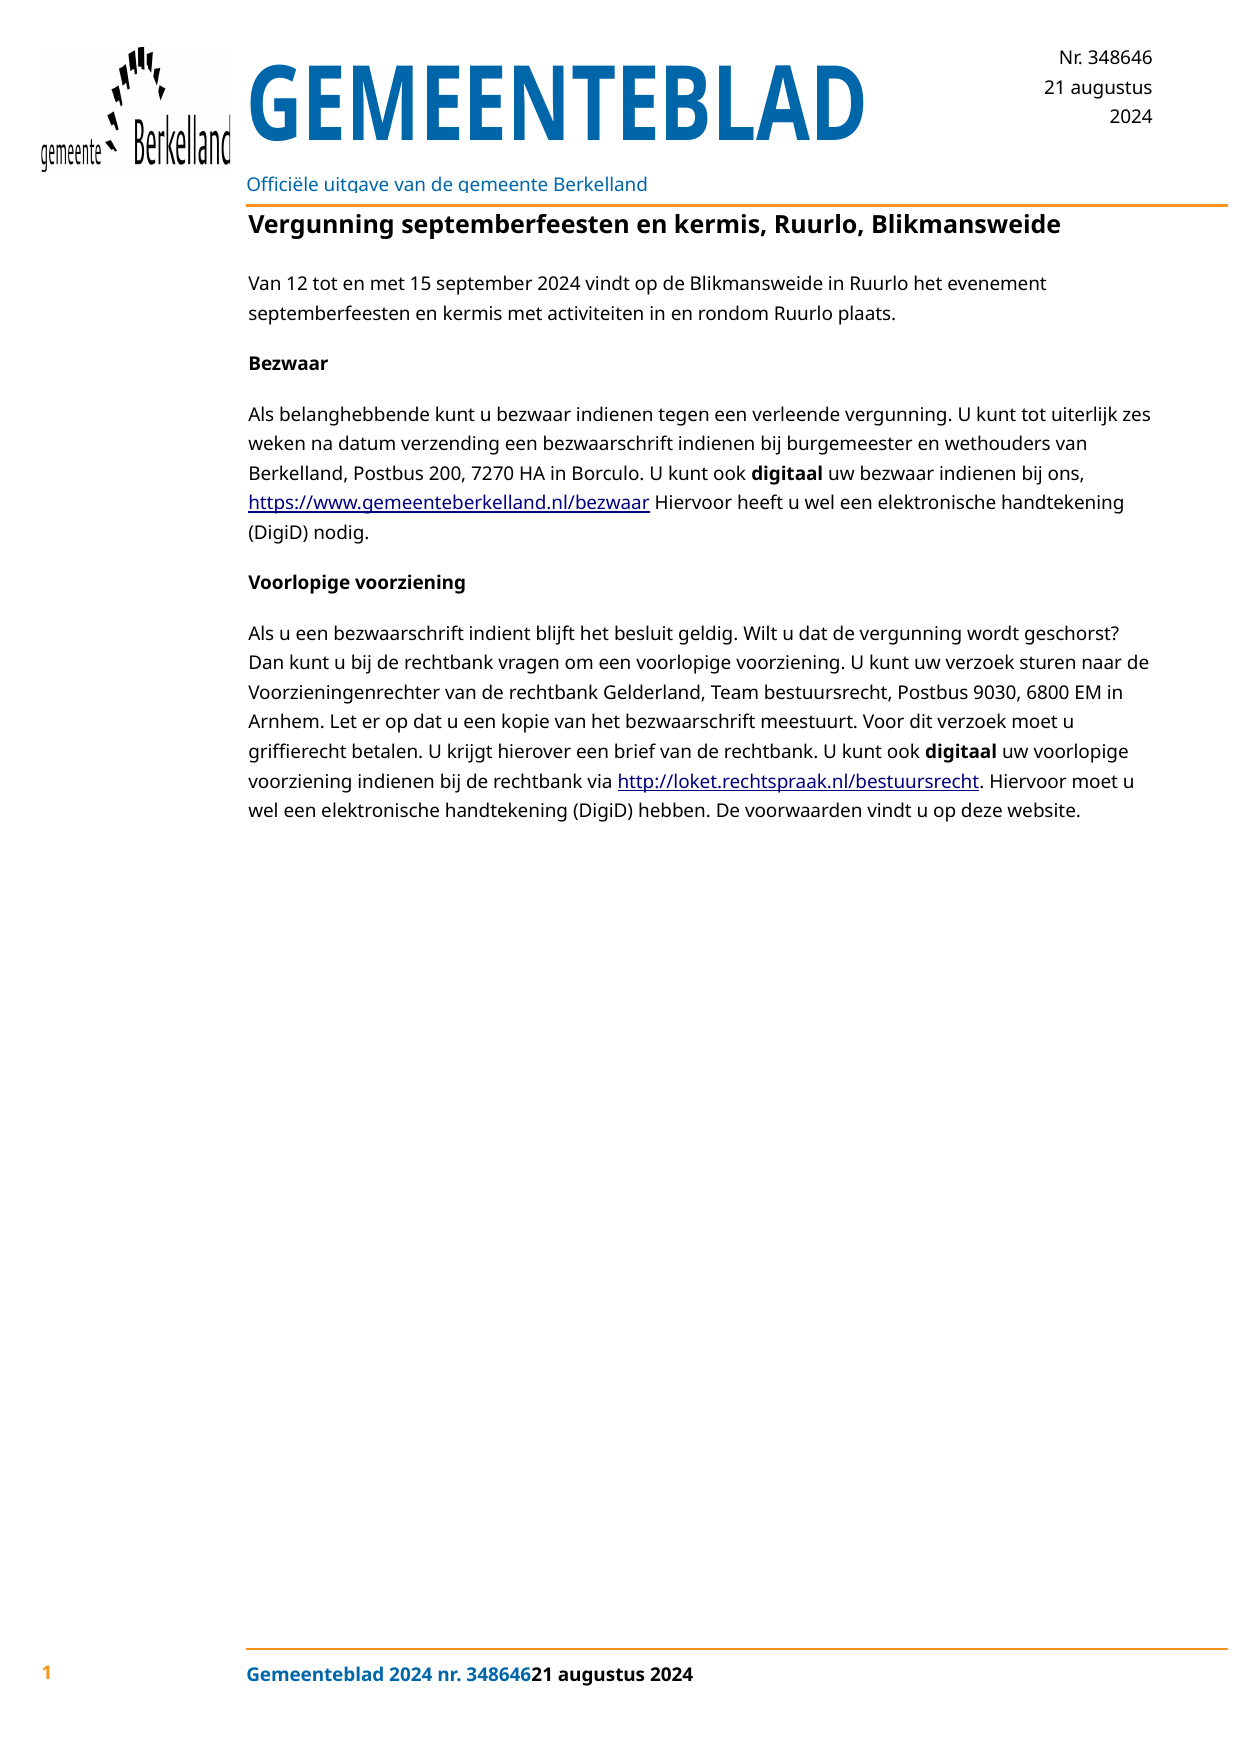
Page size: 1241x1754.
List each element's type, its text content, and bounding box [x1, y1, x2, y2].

picture [41, 47, 231, 172]
text Als belanghebbende kunt u bezwaar indienen tegen een verleende vergunning. U kunt tot uiterlijk zes weken na datum verzending een bezwaarschrift indienen bij burgemeester en wethouders van Berkelland, Postbus 200, 7270 HA in Borculo. U kunt ook digitaal uw bezwaar indienen bij ons, https://www.gemeenteberkelland.nl/bezwaar Hiervoor heeft u wel een elektronische handtekening (DigiD) nodig. [248, 401, 1152, 545]
text Van 12 tot en met 15 september 2024 vindt op de Blikmansweide in Ruurlo het evenement septemberfeesten en kermis met activiteiten in en rondom Ruurlo plaats. [248, 270, 1152, 326]
text Vergunning septemberfeesten en kermis, Ruurlo, Blikmansweide [248, 207, 1152, 241]
text Als u een bezwaarschrift indient blijft het besluit geldig. Wilt u dat de vergunning wordt geschorst? Dan kunt u bij de rechtbank vragen om een voorlopige voorziening. U kunt uw verzoek sturen naar de Voorzieningenrechter van de rechtbank Gelderland, Team bestuursrecht, Postbus 9030, 6800 EM in Arnhem. Let er op dat u een kopie van het bezwaarschrift meestuurt. Voor dit verzoek moet u griffierecht betalen. U krijgt hierover een brief van de rechtbank. U kunt ook digitaal uw voorlopige voorziening indienen bij de rechtbank via http://loket.rechtspraak.nl/bestuursrecht. Hiervoor moet u wel een elektronische handtekening (DigiD) hebben. De voorwaarden vindt u op deze website. [248, 620, 1152, 823]
text Voorlopige voorziening [248, 569, 1152, 595]
text Bezwaar [248, 350, 1152, 376]
